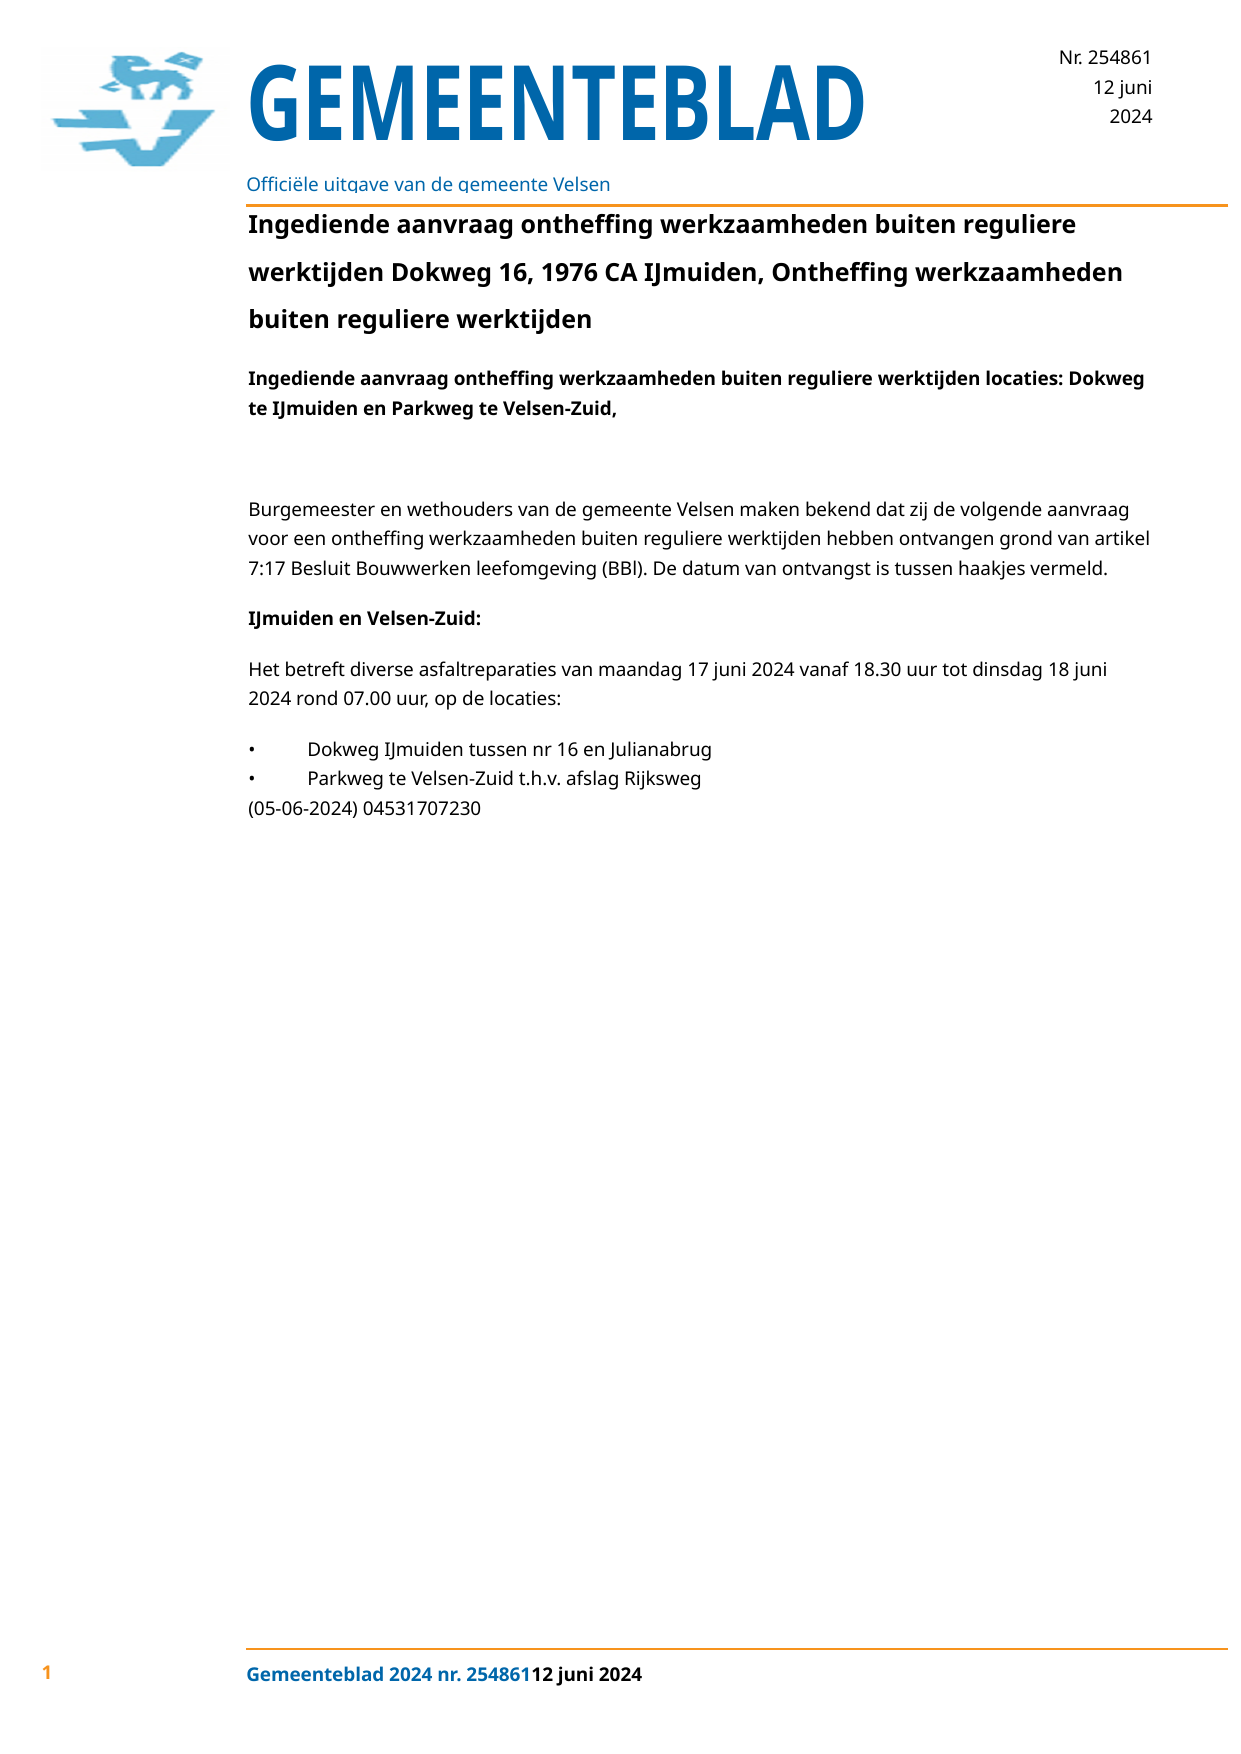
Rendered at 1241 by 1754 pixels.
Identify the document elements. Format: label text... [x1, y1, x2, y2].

text Ingediende aanvraag ontheffing werkzaamheden buiten reguliere werktijden locaties: Dokweg te IJmuiden en Parkweg te Velsen-Zuid, [248, 366, 1152, 421]
list Dokweg IJmuiden tussen nr 16 en Julianabrug [248, 736, 1152, 762]
list Parkweg te Velsen-Zuid t.h.v. afslag Rijksweg [248, 766, 1152, 791]
text Het betreft diverse asfaltreparaties van maandag 17 juni 2024 vanaf 18.30 uur tot dinsdag 18 juni 2024 rond 07.00 uur, op de locaties: [248, 656, 1152, 711]
text Ingediende aanvraag ontheffing werkzaamheden buiten reguliere werktijden Dokweg 16, 1976 CA IJmuiden, Ontheffing werkzaamheden buiten reguliere werktijden [248, 207, 1152, 336]
text IJmuiden en Velsen-Zuid: [248, 606, 1152, 631]
text Burgemeester en wethouders van de gemeente Velsen maken bekend dat zij de volgende aanvraag voor een ontheffing werkzaamheden buiten reguliere werktijden hebben ontvangen grond van artikel 7:17 Besluit Bouwwerken leefomgeving (BBl). De datum van ontvangst is tussen haakjes vermeld. [248, 496, 1152, 581]
picture [41, 47, 231, 172]
text (05-06-2024) 04531707230 [248, 795, 1152, 821]
